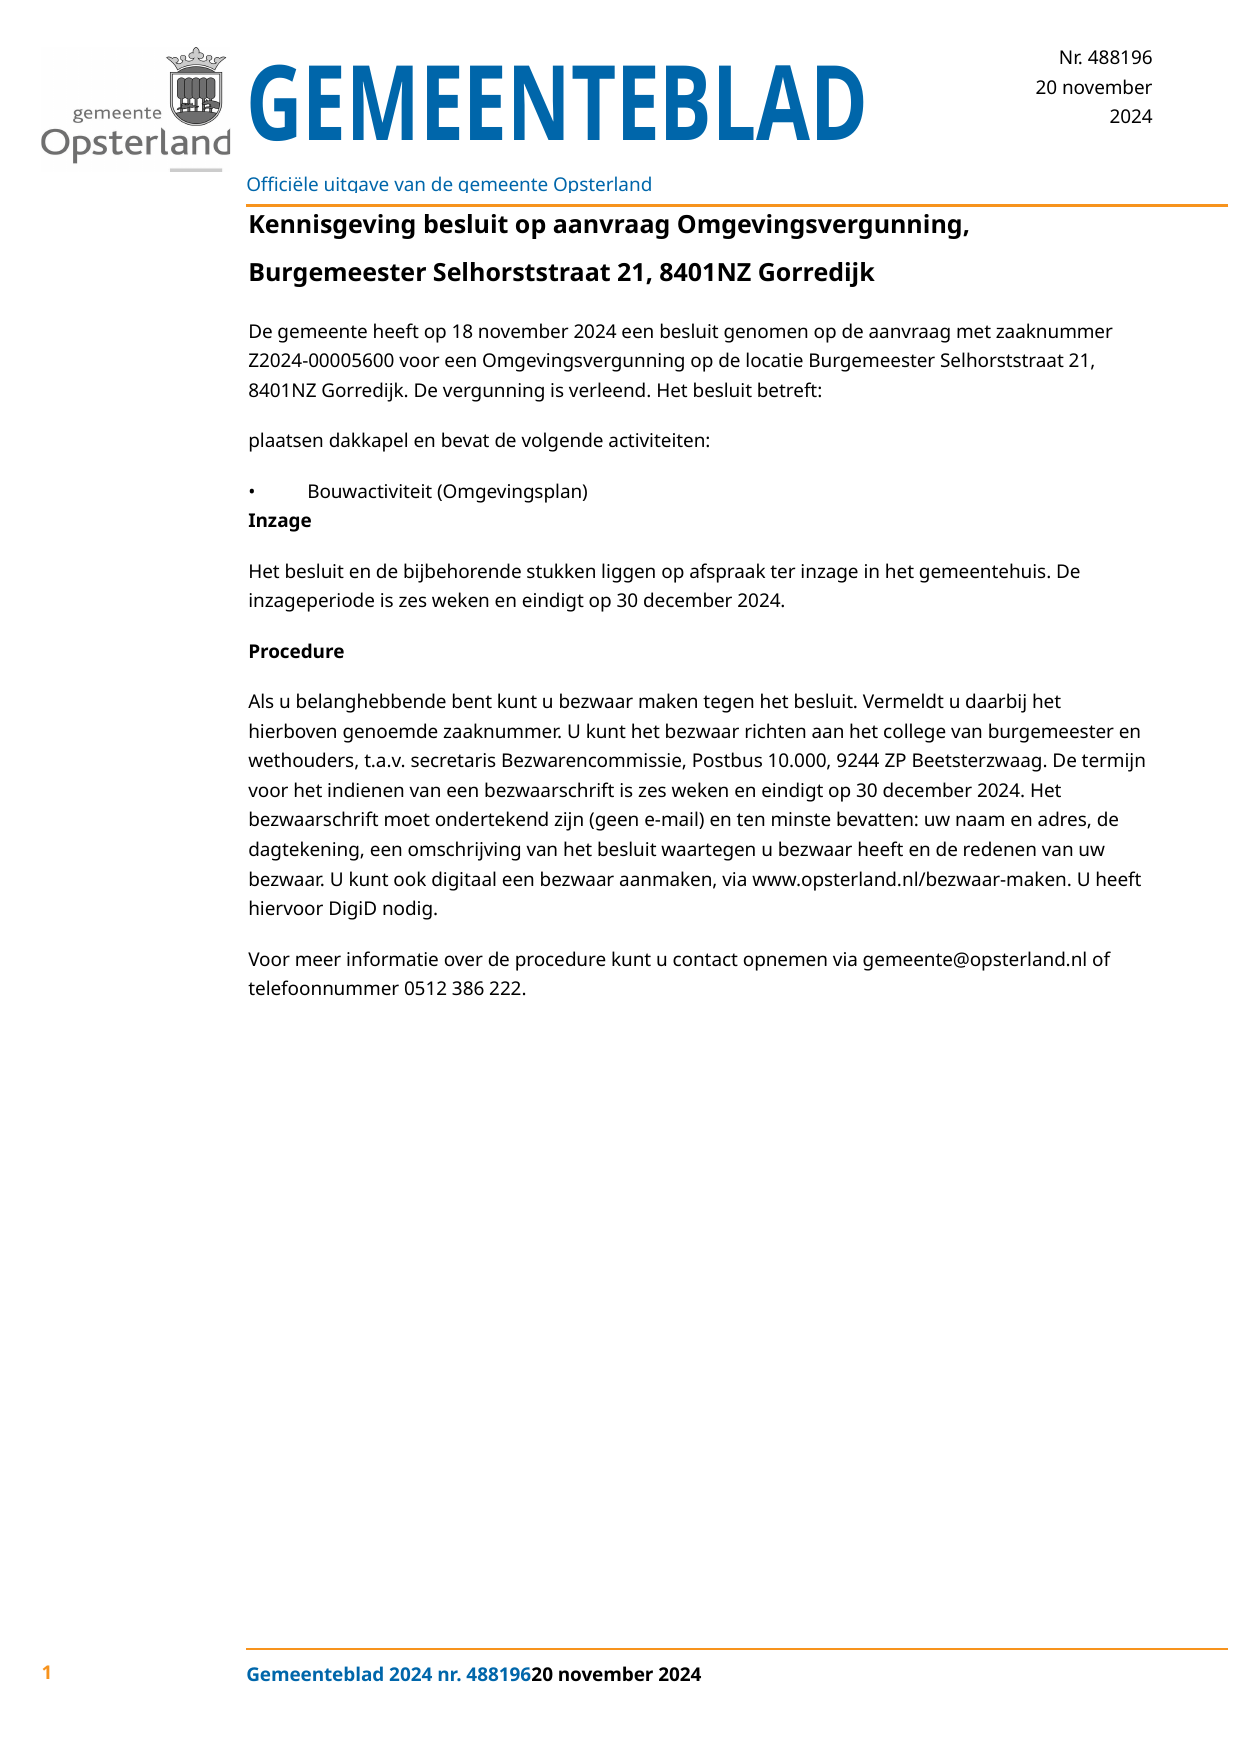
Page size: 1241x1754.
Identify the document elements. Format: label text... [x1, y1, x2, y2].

text Als u belanghebbende bent kunt u bezwaar maken tegen het besluit. Vermeldt u daarbij het hierboven genoemde zaaknummer. U kunt het bezwaar richten aan het college van burgemeester en wethouders, t.a.v. secretaris Bezwarencommissie, Postbus 10.000, 9244 ZP Beetsterzwaag. De termijn voor het indienen van een bezwaarschrift is zes weken en eindigt op 30 december 2024. Het bezwaarschrift moet ondertekend zijn (geen e-mail) en ten minste bevatten: uw naam en adres, de dagtekening, een omschrijving van het besluit waartegen u bezwaar heeft en de redenen van uw bezwaar. U kunt ook digitaal een bezwaar aanmaken, via www.opsterland.nl/bezwaar-maken. U heeft hiervoor DigiD nodig. [248, 688, 1152, 921]
text Inzage [248, 507, 1152, 533]
text plaatsen dakkapel en bevat de volgende activiteiten: [248, 427, 1152, 453]
list Bouwactiviteit (Omgevingsplan) [248, 478, 1152, 504]
picture [41, 47, 231, 172]
text Kennisgeving besluit op aanvraag Omgevingsvergunning, Burgemeester Selhorststraat 21, 8401NZ Gorredijk [248, 207, 1152, 288]
text Procedure [248, 638, 1152, 664]
text De gemeente heeft op 18 november 2024 een besluit genomen op de aanvraag met zaaknummer Z2024-00005600 voor een Omgevingsvergunning op de locatie Burgemeester Selhorststraat 21, 8401NZ Gorredijk. De vergunning is verleend. Het besluit betreft: [248, 318, 1152, 403]
text Voor meer informatie over de procedure kunt u contact opnemen via gemeente@opsterland.nl of telefoonnummer 0512 386 222. [248, 946, 1152, 1001]
text Het besluit en de bijbehorende stukken liggen op afspraak ter inzage in het gemeentehuis. De inzageperiode is zes weken en eindigt op 30 december 2024. [248, 558, 1152, 613]
